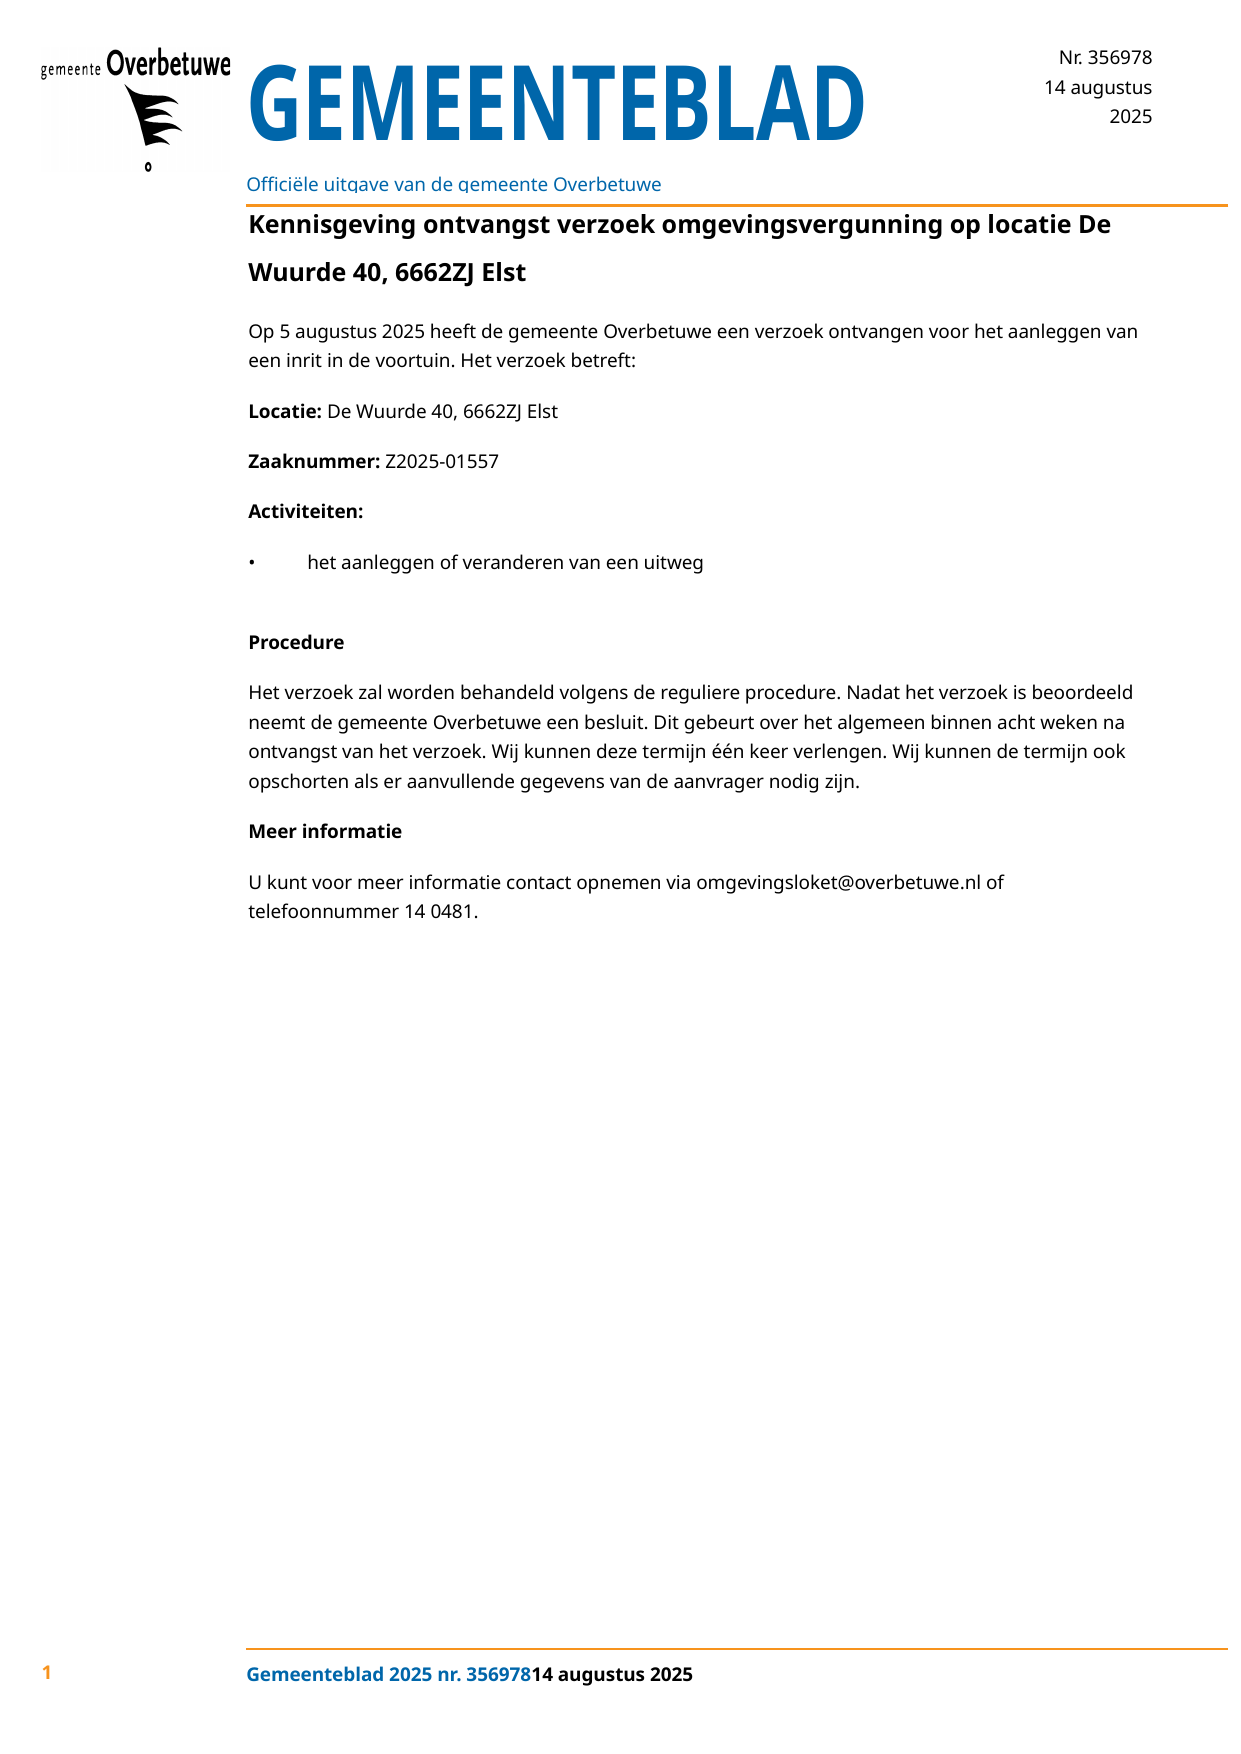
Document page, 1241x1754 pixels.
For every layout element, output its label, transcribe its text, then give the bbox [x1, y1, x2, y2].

list het aanleggen of veranderen van een uitweg [248, 549, 1152, 575]
text Meer informatie [248, 819, 1152, 844]
text Activiteiten: [248, 499, 1152, 524]
text Op 5 augustus 2025 heeft de gemeente Overbetuwe een verzoek ontvangen voor het aanleggen van een inrit in de voortuin. Het verzoek betreft: [248, 318, 1152, 373]
text Locatie: De Wuurde 40, 6662ZJ Elst [248, 398, 1152, 424]
text Procedure [248, 629, 1152, 655]
text Kennisgeving ontvangst verzoek omgevingsvergunning op locatie De Wuurde 40, 6662ZJ Elst [248, 207, 1152, 288]
picture [41, 47, 231, 172]
text Het verzoek zal worden behandeld volgens de reguliere procedure. Nadat het verzoek is beoordeeld neemt de gemeente Overbetuwe een besluit. Dit gebeurt over het algemeen binnen acht weken na ontvangst van het verzoek. Wij kunnen deze termijn één keer verlengen. Wij kunnen de termijn ook opschorten als er aanvullende gegevens van de aanvrager nodig zijn. [248, 679, 1152, 794]
text U kunt voor meer informatie contact opnemen via omgevingsloket@overbetuwe.nl of telefoonnummer 14 0481. [248, 869, 1152, 924]
text Zaaknummer: Z2025-01557 [248, 448, 1152, 474]
